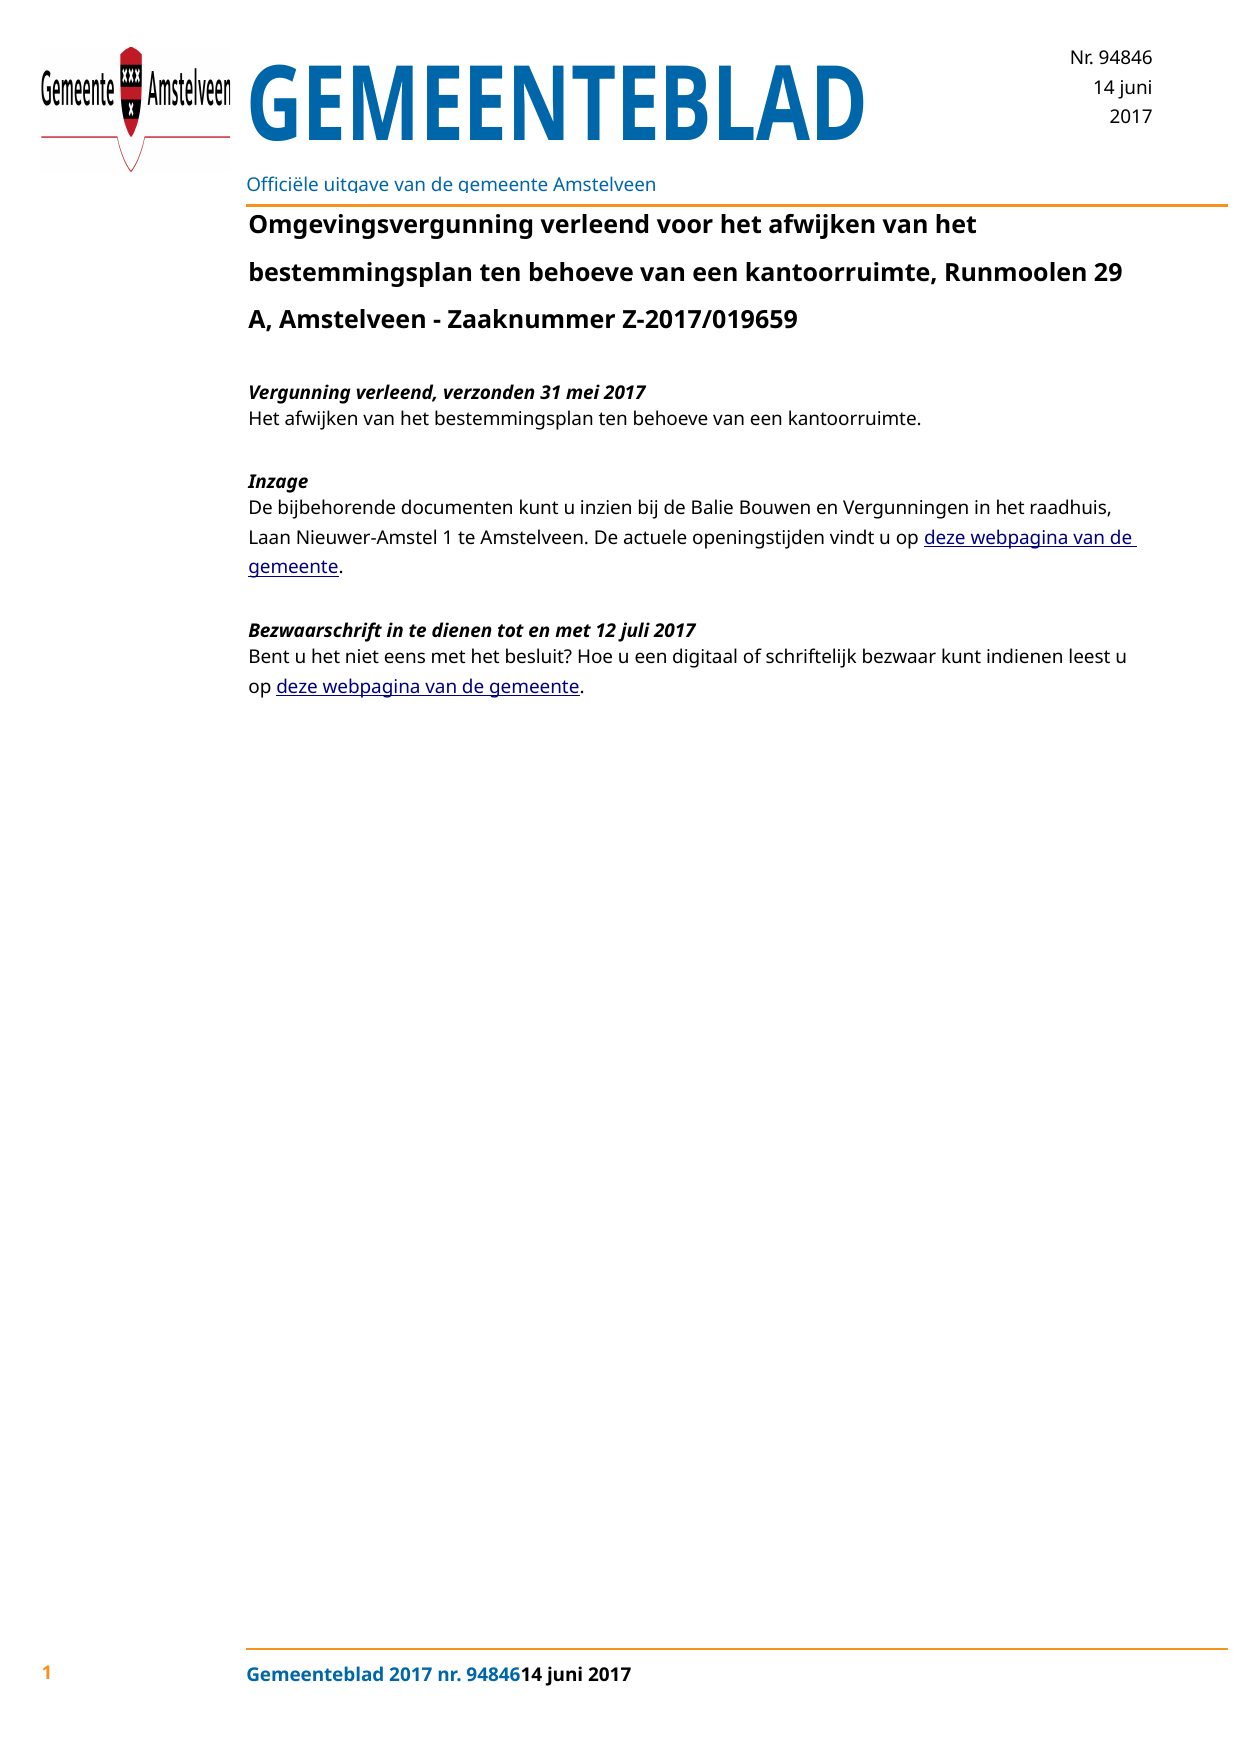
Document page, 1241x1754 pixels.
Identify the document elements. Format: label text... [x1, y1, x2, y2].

text Inzage [248, 469, 1152, 494]
text Vergunning verleend, verzonden 31 mei 2017 [248, 379, 1152, 405]
text De bijbehorende documenten kunt u inzien bij de Balie Bouwen en Vergunningen in het raadhuis, Laan Nieuwer-Amstel 1 te Amstelveen. De actuele openingstijden vindt u op deze webpagina van de gemeente. [248, 494, 1152, 579]
text Bezwaarschrift in te dienen tot en met 12 juli 2017 [248, 618, 1152, 643]
text Het afwijken van het bestemmingsplan ten behoeve van een kantoorruimte. [248, 405, 1152, 431]
text Bent u het niet eens met het besluit? Hoe u een digitaal of schriftelijk bezwaar kunt indienen leest u op deze webpagina van de gemeente. [248, 643, 1152, 699]
text Omgevingsvergunning verleend voor het afwijken van het bestemmingsplan ten behoeve van een kantoorruimte, Runmoolen 29 A, Amstelveen - Zaaknummer Z-2017/019659 [248, 207, 1152, 336]
picture [41, 47, 231, 172]
